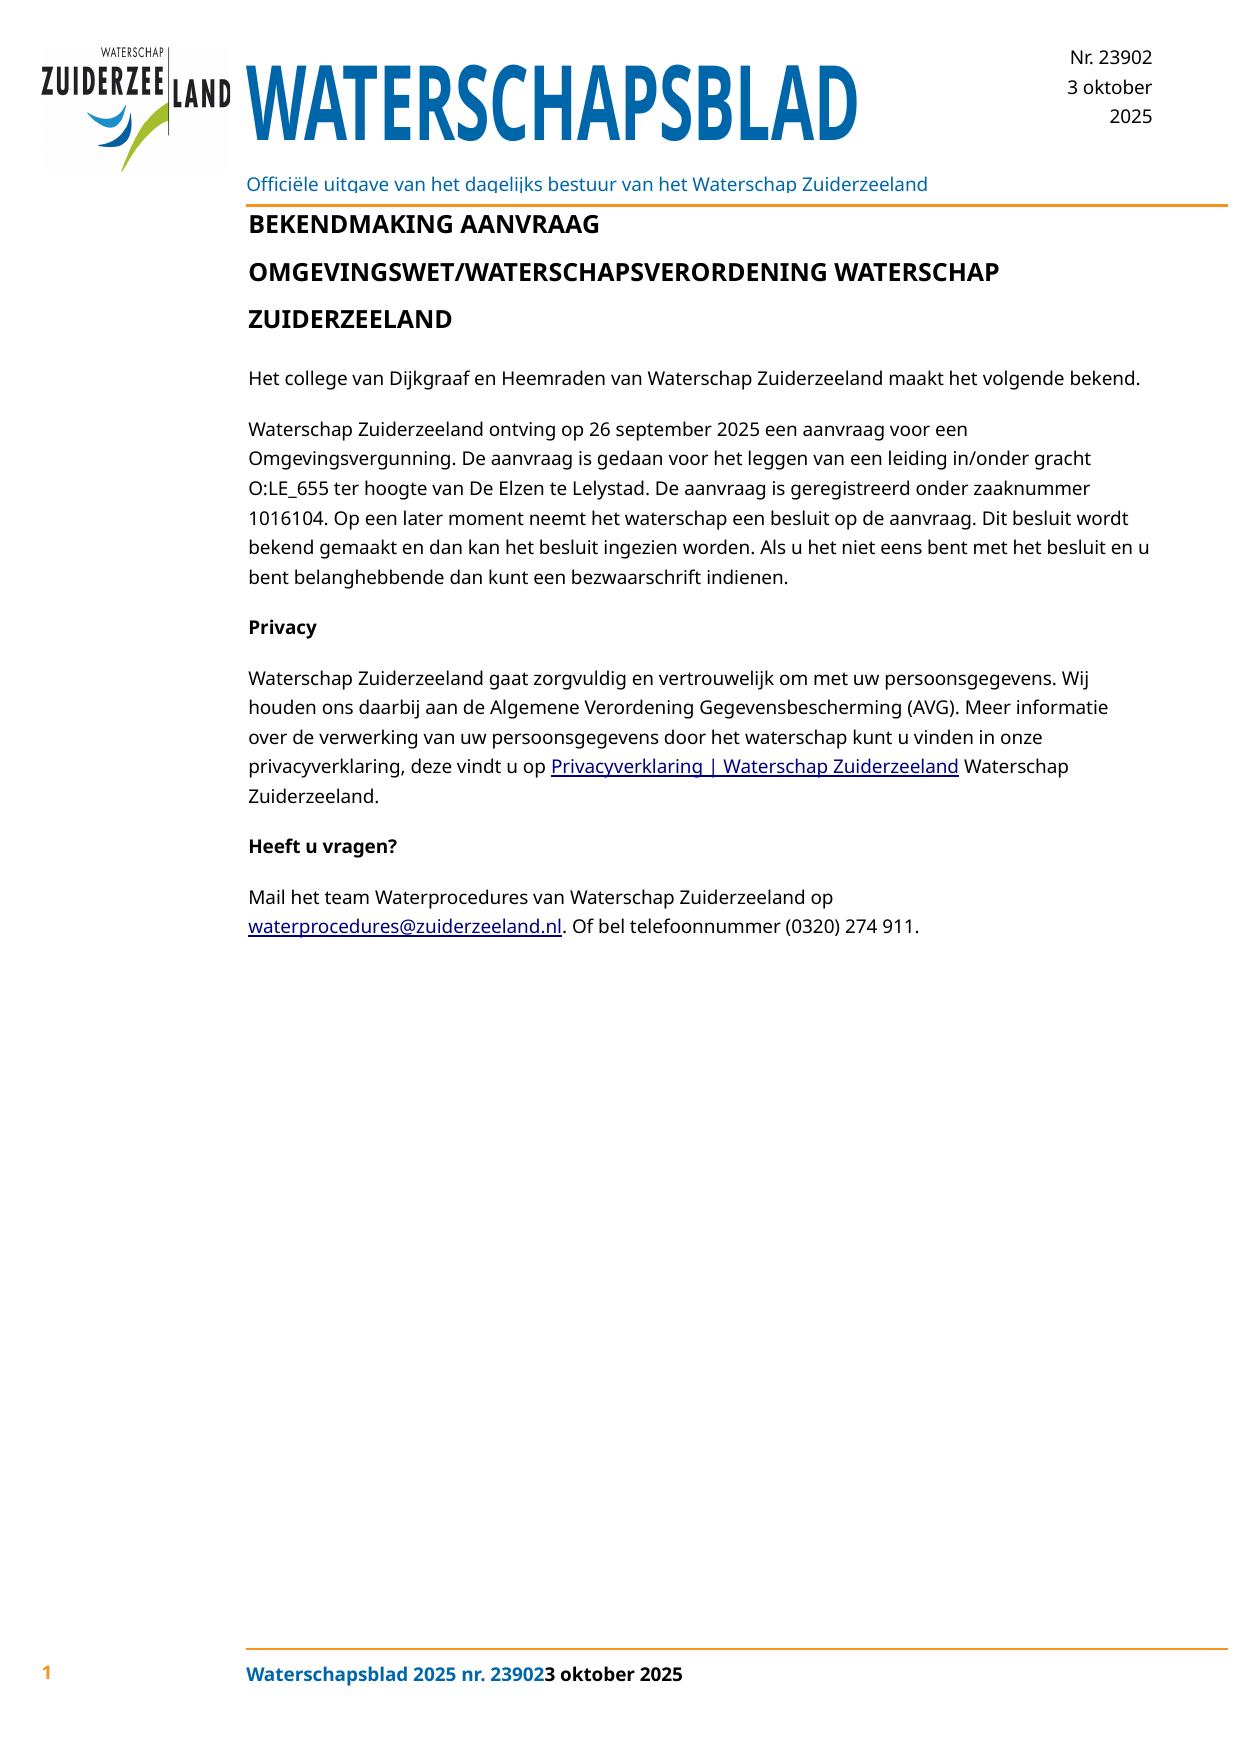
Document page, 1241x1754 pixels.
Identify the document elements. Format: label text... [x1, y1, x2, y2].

text Mail het team Waterprocedures van Waterschap Zuiderzeeland op waterprocedures@zuiderzeeland.nl. Of bel telefoonnummer (0320) 274 911. [248, 884, 1152, 939]
text Privacy [248, 614, 1152, 640]
text Heeft u vragen? [248, 833, 1152, 859]
text BEKENDMAKING AANVRAAG OMGEVINGSWET/WATERSCHAPSVERORDENING WATERSCHAP ZUIDERZEELAND [248, 207, 1152, 336]
picture [41, 47, 231, 172]
text Waterschap Zuiderzeeland gaat zorgvuldig en vertrouwelijk om met uw persoonsgegevens. Wij houden ons daarbij aan de Algemene Verordening Gegevensbescherming (AVG). Meer informatie over de verwerking van uw persoonsgegevens door het waterschap kunt u vinden in onze privacyverklaring, deze vindt u op Privacyverklaring | Waterschap Zuiderzeeland Waterschap Zuiderzeeland. [248, 665, 1152, 809]
text Waterschap Zuiderzeeland ontving op 26 september 2025 een aanvraag voor een Omgevingsvergunning. De aanvraag is gedaan voor het leggen van een leiding in/onder gracht O:LE_655 ter hoogte van De Elzen te Lelystad. De aanvraag is geregistreerd onder zaaknummer 1016104. Op een later moment neemt het waterschap een besluit op de aanvraag. Dit besluit wordt bekend gemaakt en dan kan het besluit ingezien worden. Als u het niet eens bent met het besluit en u bent belanghebbende dan kunt een bezwaarschrift indienen. [248, 416, 1152, 589]
text Het college van Dijkgraaf en Heemraden van Waterschap Zuiderzeeland maakt het volgende bekend. [248, 366, 1152, 391]
